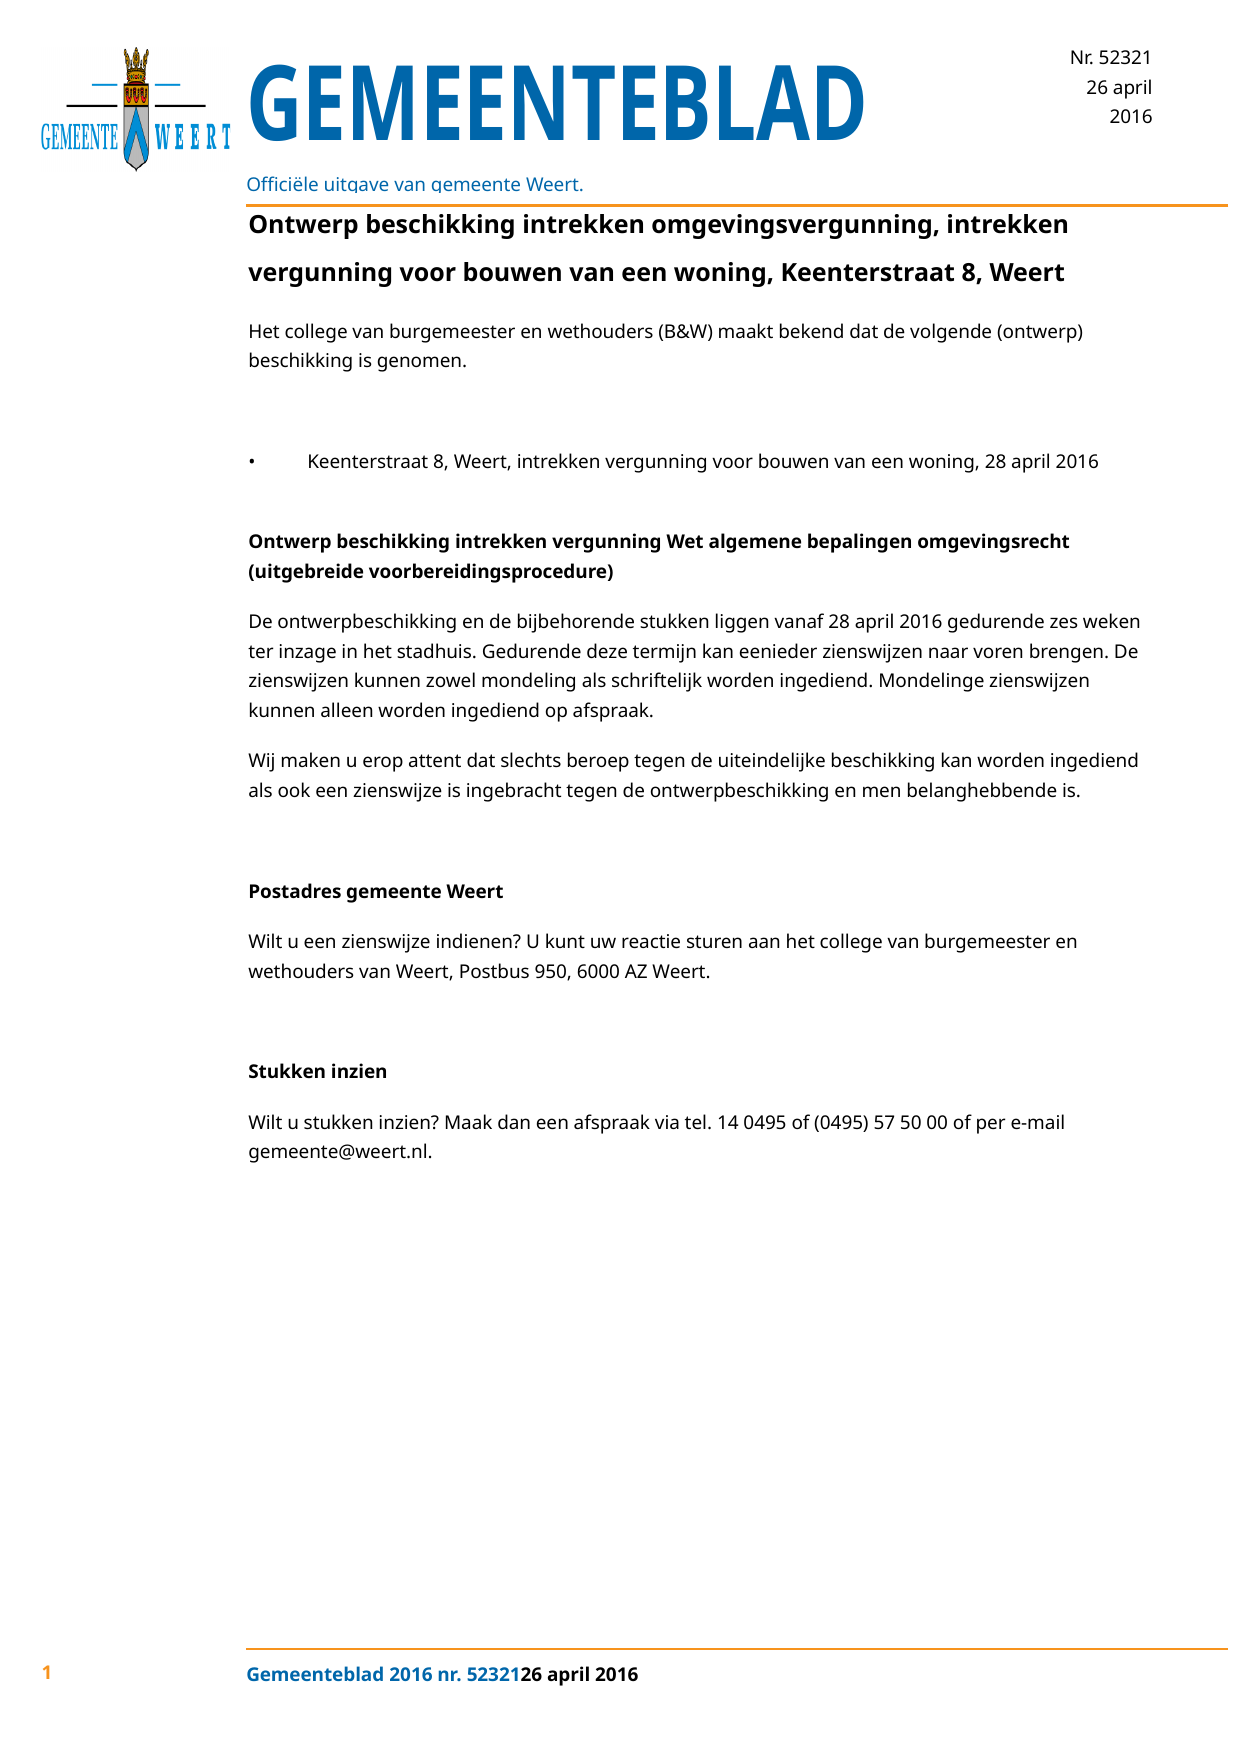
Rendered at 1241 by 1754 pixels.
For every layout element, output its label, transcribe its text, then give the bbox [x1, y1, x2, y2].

text Stukken inzien [248, 1059, 1152, 1084]
text Wilt u stukken inzien? Maak dan een afspraak via tel. 14 0495 of (0495) 57 50 00 of per e-mail gemeente@weert.nl. [248, 1109, 1152, 1164]
list Keenterstraat 8, Weert, intrekken vergunning voor bouwen van een woning, 28 april 2016 [248, 448, 1152, 474]
text Ontwerp beschikking intrekken vergunning Wet algemene bepalingen omgevingsrecht (uitgebreide voorbereidingsprocedure) [248, 528, 1152, 584]
text Ontwerp beschikking intrekken omgevingsvergunning, intrekken vergunning voor bouwen van een woning, Keenterstraat 8, Weert [248, 207, 1152, 288]
text Wij maken u erop attent dat slechts beroep tegen de uiteindelijke beschikking kan worden ingediend als ook een zienswijze is ingebracht tegen de ontwerpbeschikking en men belanghebbende is. [248, 747, 1152, 803]
text De ontwerpbeschikking en de bijbehorende stukken liggen vanaf 28 april 2016 gedurende zes weken ter inzage in het stadhuis. Gedurende deze termijn kan eenieder zienswijzen naar voren brengen. De zienswijzen kunnen zowel mondeling als schriftelijk worden ingediend. Mondelinge zienswijzen kunnen alleen worden ingediend op afspraak. [248, 608, 1152, 723]
picture [41, 47, 231, 172]
text Postadres gemeente Weert [248, 878, 1152, 904]
text Het college van burgemeester en wethouders (B&W) maakt bekend dat de volgende (ontwerp) beschikking is genomen. [248, 318, 1152, 373]
text Wilt u een zienswijze indienen? U kunt uw reactie sturen aan het college van burgemeester en wethouders van Weert, Postbus 950, 6000 AZ Weert. [248, 928, 1152, 984]
